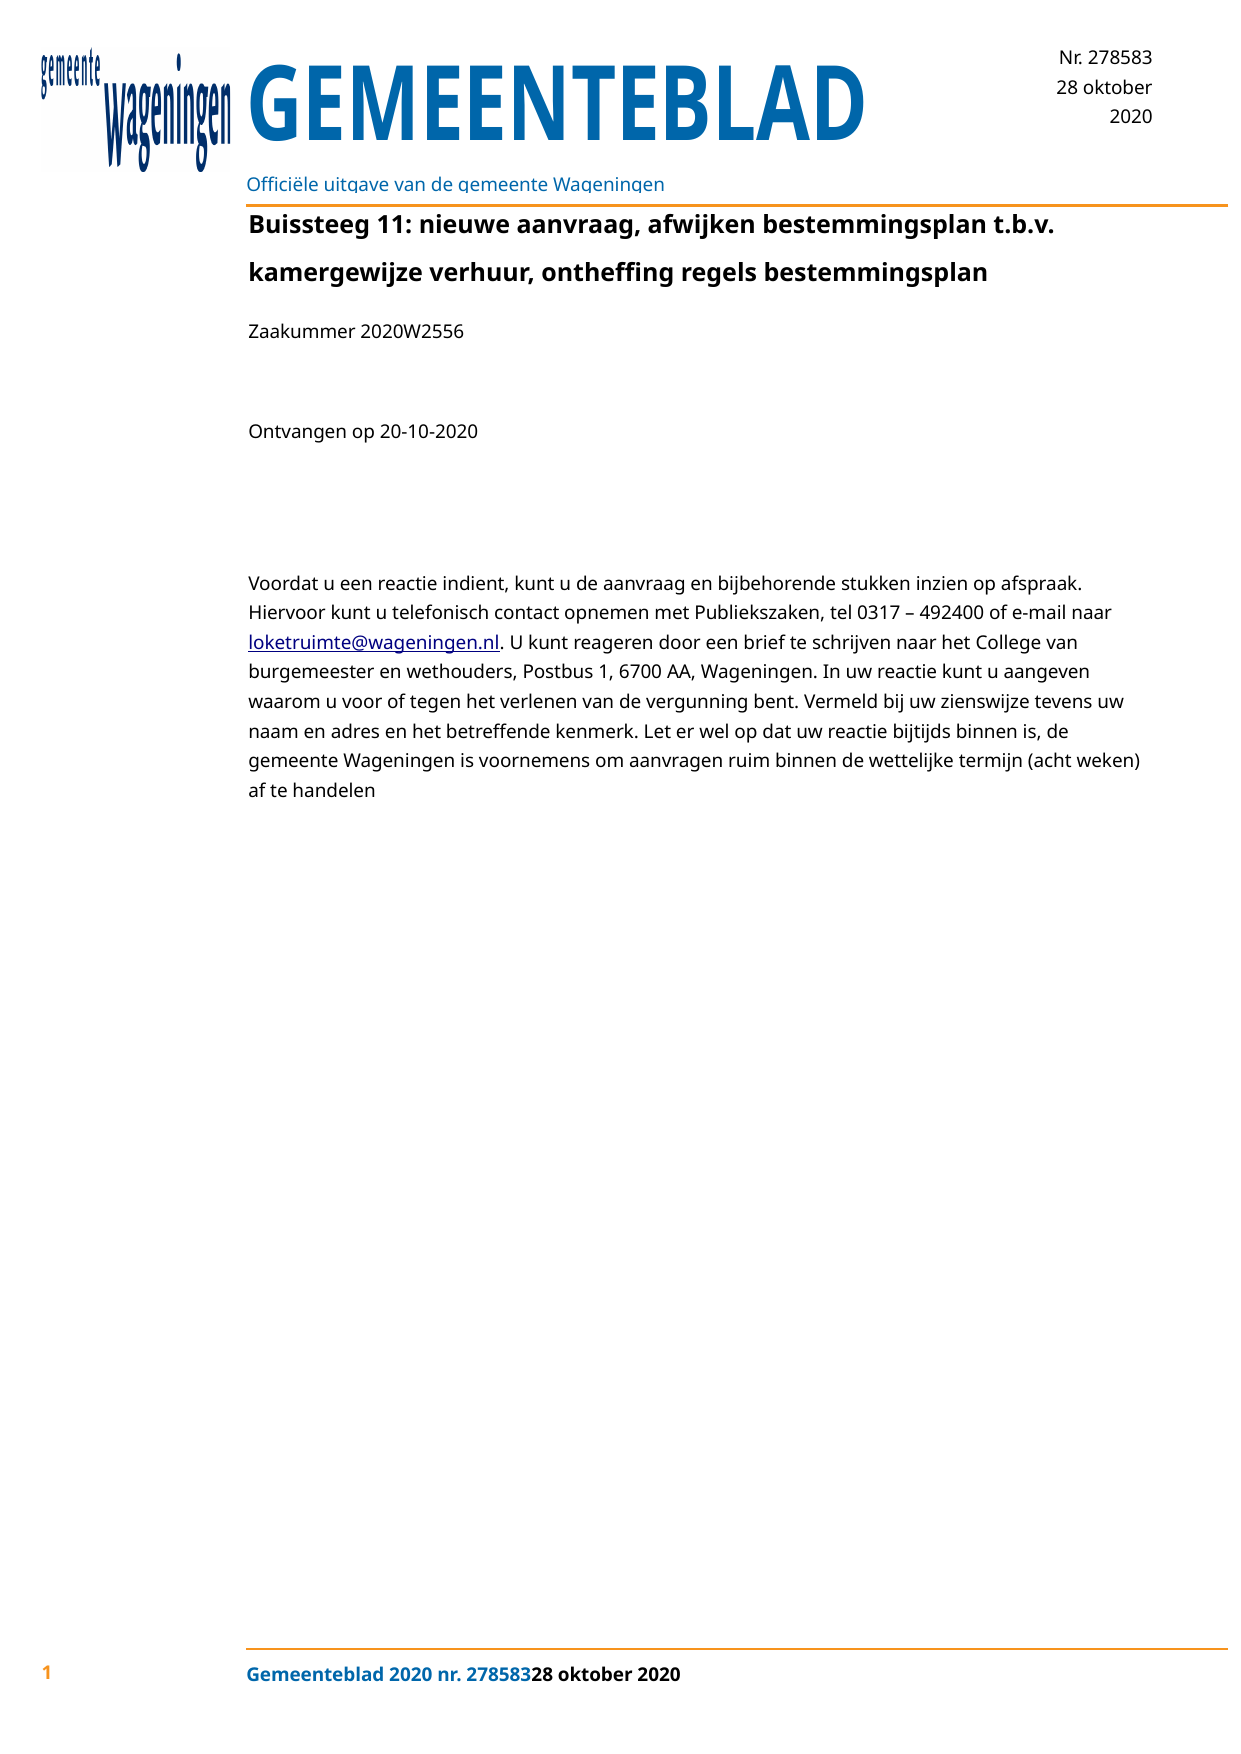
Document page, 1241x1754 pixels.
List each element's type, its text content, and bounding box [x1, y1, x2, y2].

picture [41, 47, 231, 172]
text Buissteeg 11: nieuwe aanvraag, afwijken bestemmingsplan t.b.v. kamergewijze verhuur, ontheffing regels bestemmingsplan [248, 207, 1152, 288]
text Ontvangen op 20-10-2020 [248, 419, 1152, 444]
text Voordat u een reactie indient, kunt u de aanvraag en bijbehorende stukken inzien op afspraak. Hiervoor kunt u telefonisch contact opnemen met Publiekszaken, tel 0317 – 492400 of e-mail naar loketruimte@wageningen.nl. U kunt reageren door een brief te schrijven naar het College van burgemeester en wethouders, Postbus 1, 6700 AA, Wageningen. In uw reactie kunt u aangeven waarom u voor of tegen het verlenen van de vergunning bent. Vermeld bij uw zienswijze tevens uw naam en adres en het betreffende kenmerk. Let er wel op dat uw reactie bijtijds binnen is, de gemeente Wageningen is voornemens om aanvragen ruim binnen de wettelijke termijn (acht weken) af te handelen [248, 570, 1152, 803]
text Zaakummer 2020W2556 [248, 318, 1152, 344]
